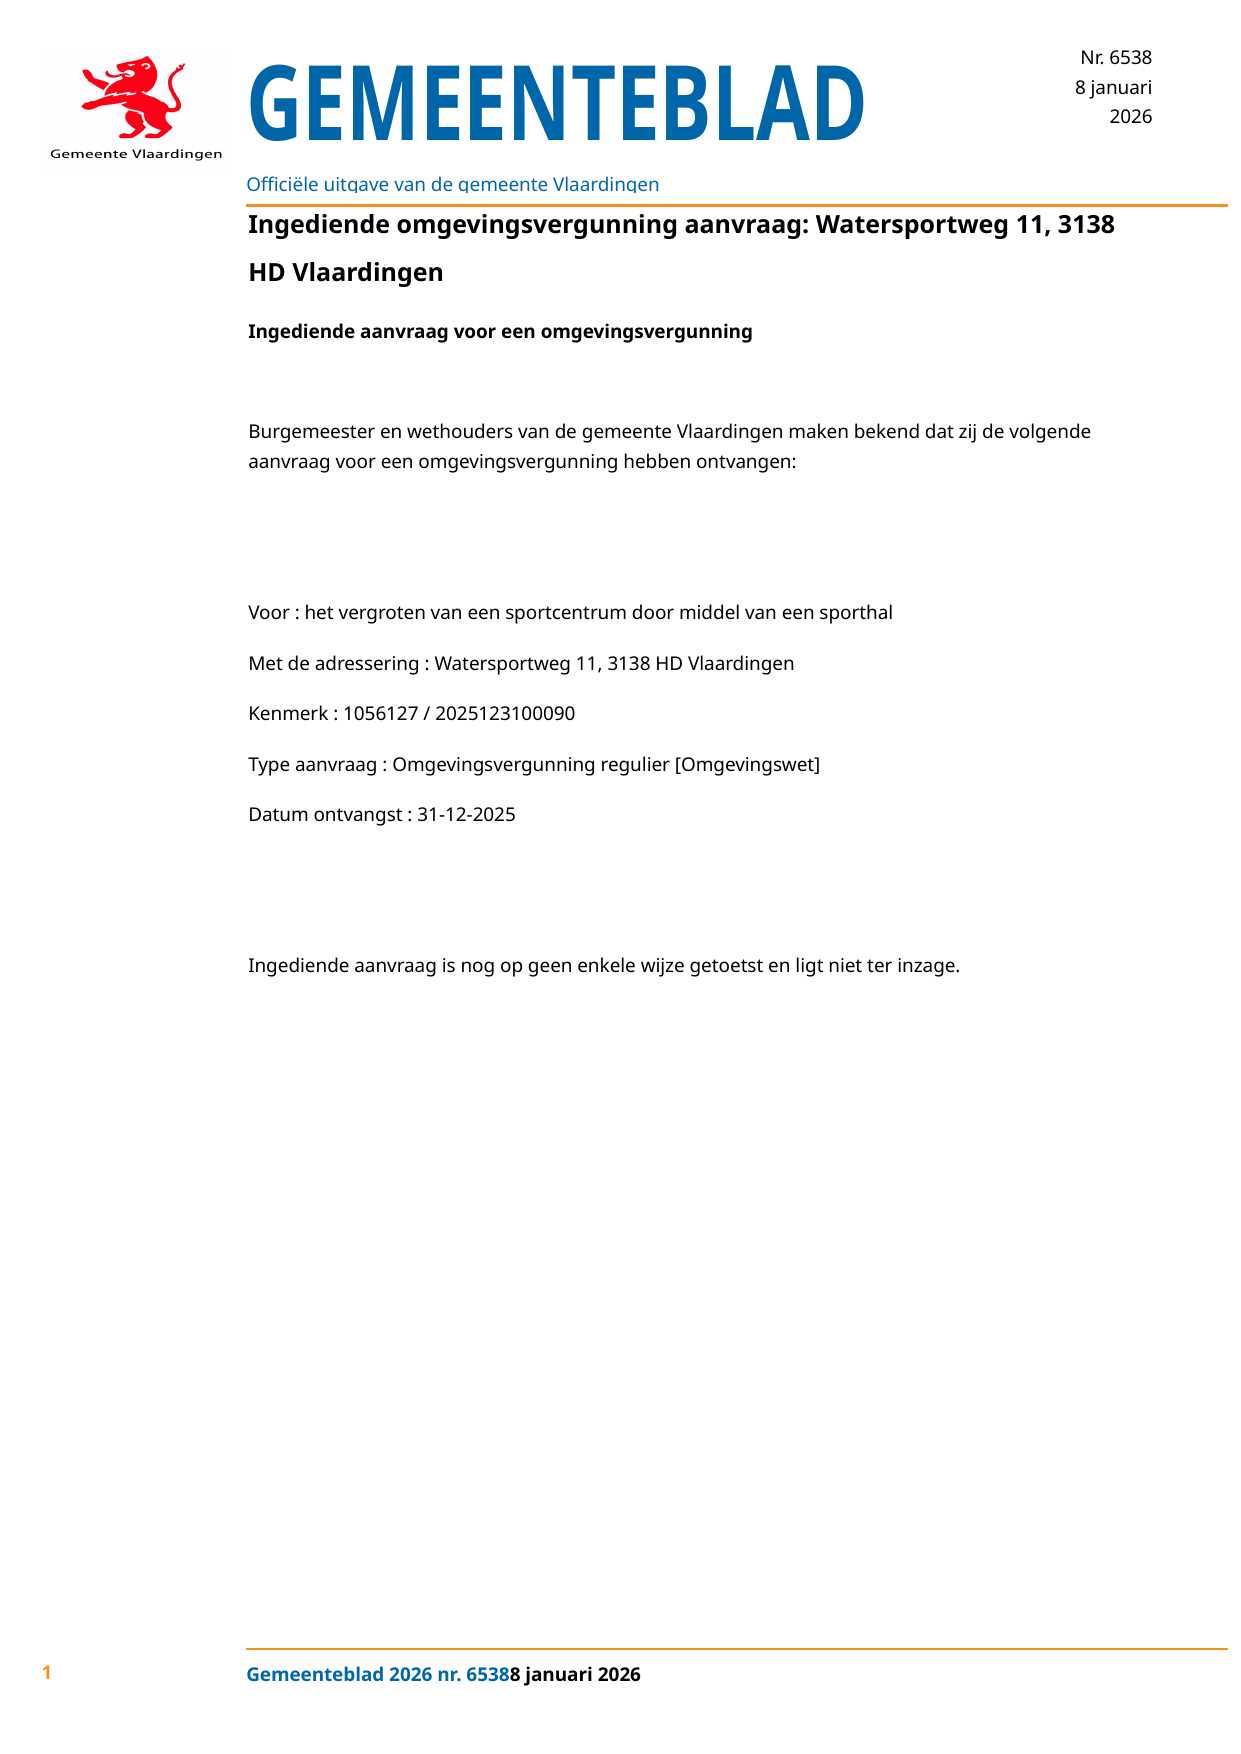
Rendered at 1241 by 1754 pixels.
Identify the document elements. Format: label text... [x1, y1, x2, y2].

picture [41, 47, 231, 172]
text Ingediende aanvraag voor een omgevingsvergunning [248, 318, 1152, 344]
text Burgemeester en wethouders van de gemeente Vlaardingen maken bekend dat zij de volgende aanvraag voor een omgevingsvergunning hebben ontvangen: [248, 419, 1152, 474]
text Voor : het vergroten van een sportcentrum door middel van een sporthal [248, 599, 1152, 625]
text Ingediende omgevingsvergunning aanvraag: Watersportweg 11, 3138 HD Vlaardingen [248, 207, 1152, 288]
text Datum ontvangst : 31-12-2025 [248, 801, 1152, 827]
text Ingediende aanvraag is nog op geen enkele wijze getoetst en ligt niet ter inzage. [248, 952, 1152, 978]
text Kenmerk : 1056127 / 2025123100090 [248, 700, 1152, 726]
text Type aanvraag : Omgevingsvergunning regulier [Omgevingswet] [248, 751, 1152, 777]
text Met de adressering : Watersportweg 11, 3138 HD Vlaardingen [248, 650, 1152, 676]
